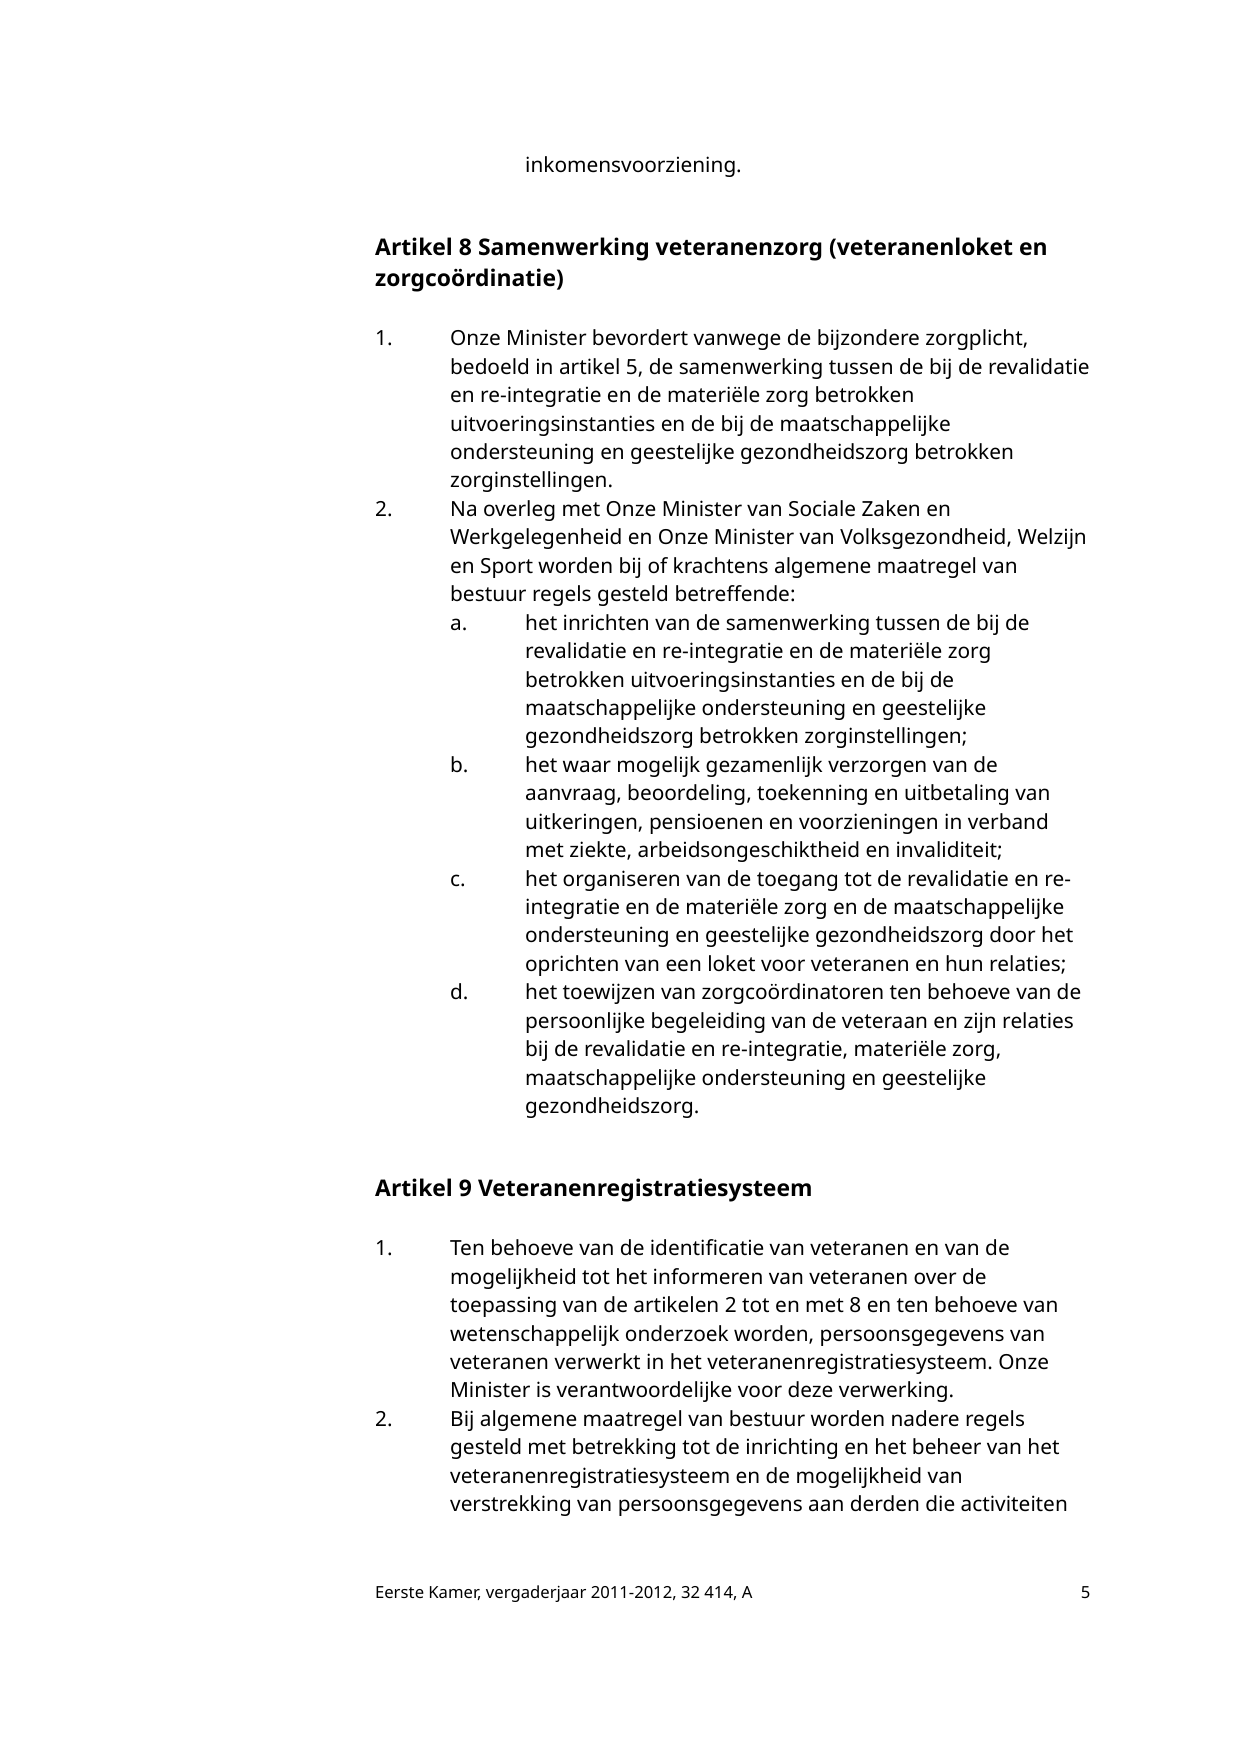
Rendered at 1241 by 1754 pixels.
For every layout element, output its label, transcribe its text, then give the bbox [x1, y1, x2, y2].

list Ten behoeve van de identificatie van veteranen en van de mogelijkheid tot het informeren van veteranen over de toepassing van de artikelen 2 tot en met 8 en ten behoeve van wetenschappelijk onderzoek worden, persoonsgegevens van veteranen verwerkt in het veteranenregistratiesysteem. Onze Minister is verantwoordelijke voor deze verwerking. [375, 1233, 1090, 1404]
subtitle Artikel 8 Samenwerking veteranenzorg (veteranenloket en zorgcoördinatie) [375, 231, 1090, 293]
subtitle Artikel 9 Veteranenregistratiesysteem [375, 1172, 1090, 1203]
list het toewijzen van zorgcoördinatoren ten behoeve van de persoonlijke begeleiding van de veteraan en zijn relaties bij de revalidatie en re-integratie, materiële zorg, maatschappelijke ondersteuning en geestelijke gezondheidszorg. [450, 977, 1090, 1120]
list het organiseren van de toegang tot de revalidatie en re-integratie en de materiële zorg en de maatschappelijke ondersteuning en geestelijke gezondheidszorg door het oprichten van een loket voor veteranen en hun relaties; [450, 864, 1090, 977]
list Na overleg met Onze Minister van Sociale Zaken en Werkgelegenheid en Onze Minister van Volksgezondheid, Welzijn en Sport worden bij of krachtens algemene maatregel van bestuur regels gesteld betreffende: [375, 494, 1090, 608]
list het waar mogelijk gezamenlijk verzorgen van de aanvraag, beoordeling, toekenning en uitbetaling van uitkeringen, pensioenen en voorzieningen in verband met ziekte, arbeidsongeschiktheid en invaliditeit; [450, 750, 1090, 864]
list het inrichten van de samenwerking tussen de bij de revalidatie en re-integratie en de materiële zorg betrokken uitvoeringsinstanties en de bij de maatschappelijke ondersteuning en geestelijke gezondheidszorg betrokken zorginstellingen; [450, 608, 1090, 750]
list Onze Minister bevordert vanwege de bijzondere zorgplicht, bedoeld in artikel 5, de samenwerking tussen de bij de revalidatie en re-integratie en de materiële zorg betrokken uitvoeringsinstanties en de bij de maatschappelijke ondersteuning en geestelijke gezondheidszorg betrokken zorginstellingen. [375, 323, 1090, 494]
list Bij algemene maatregel van bestuur worden nadere regels gesteld met betrekking tot de inrichting en het beheer van het veteranenregistratiesysteem en de mogelijkheid van verstrekking van persoonsgegevens aan derden die activiteiten [375, 1404, 1090, 1518]
list inkomensvoorziening. [450, 150, 1090, 178]
